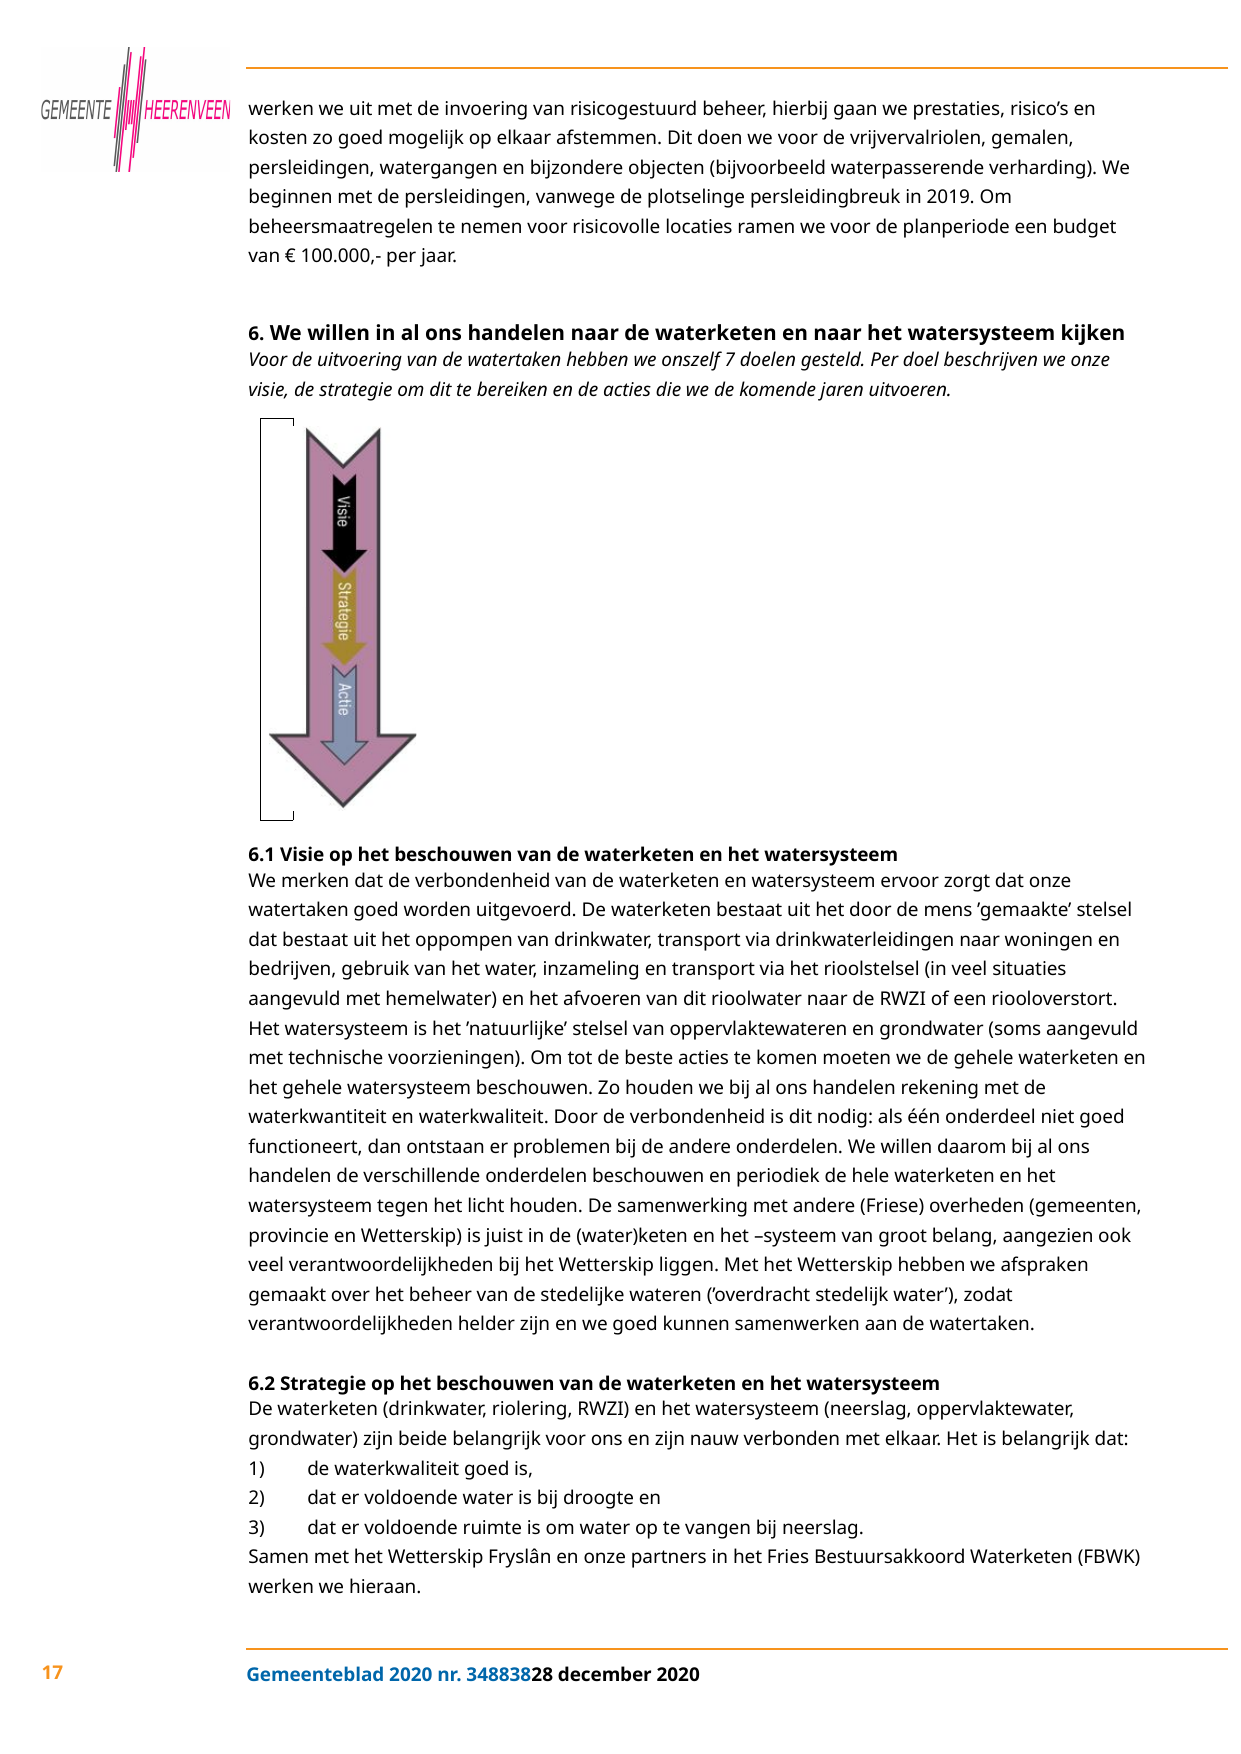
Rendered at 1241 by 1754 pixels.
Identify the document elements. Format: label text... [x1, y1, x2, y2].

list dat er voldoende ruimte is om water op te vangen bij neerslag. [248, 1514, 1152, 1539]
list dat er voldoende water is bij droogte en [248, 1484, 1152, 1510]
list de waterkwaliteit goed is, [248, 1455, 1152, 1480]
picture [41, 47, 231, 172]
text 6.1 Visie op het beschouwen van de waterketen en het watersysteem [248, 841, 1152, 867]
text We merken dat de verbondenheid van de waterketen en watersysteem ervoor zorgt dat onze watertaken goed worden uitgevoerd. De waterketen bestaat uit het door de mens ’gemaakte’ stelsel dat bestaat uit het oppompen van drinkwater, transport via drinkwaterleidingen naar woningen en bedrijven, gebruik van het water, inzameling en transport via het rioolstelsel (in veel situaties aangevuld met hemelwater) en het afvoeren van dit rioolwater naar de RWZI of een riooloverstort. Het watersysteem is het ’natuurlijke’ stelsel van oppervlaktewateren en grondwater (soms aangevuld met technische voorzieningen). Om tot de beste acties te komen moeten we de gehele waterketen en het gehele watersysteem beschouwen. Zo houden we bij al ons handelen rekening met de waterkwantiteit en waterkwaliteit. Door de verbondenheid is dit nodig: als één onderdeel niet goed functioneert, dan ontstaan er problemen bij de andere onderdelen. We willen daarom bij al ons handelen de verschillende onderdelen beschouwen en periodiek de hele waterketen en het watersysteem tegen het licht houden. De samenwerking met andere (Friese) overheden (gemeenten, provincie en Wetterskip) is juist in de (water)keten en het –systeem van groot belang, aangezien ook veel verantwoordelijkheden bij het Wetterskip liggen. Met het Wetterskip hebben we afspraken gemaakt over het beheer van de stedelijke wateren (’overdracht stedelijk water’), zodat verantwoordelijkheden helder zijn en we goed kunnen samenwerken aan de watertaken. [248, 867, 1152, 1336]
text werken we uit met de invoering van risicogestuurd beheer, hierbij gaan we prestaties, risico’s en kosten zo goed mogelijk op elkaar afstemmen. Dit doen we voor de vrijvervalriolen, gemalen, persleidingen, watergangen en bijzondere objecten (bijvoorbeeld waterpasserende verharding). We beginnen met de persleidingen, vanwege de plotselinge persleidingbreuk in 2019. Om beheersmaatregelen te nemen voor risicovolle locaties ramen we voor de planperiode een budget van € 100.000,- per jaar. [248, 95, 1152, 268]
text 6. We willen in al ons handelen naar de waterketen en naar het watersysteem kijken [248, 318, 1152, 346]
text 6.2 Strategie op het beschouwen van de waterketen en het watersysteem [248, 1370, 1152, 1396]
text De waterketen (drinkwater, riolering, RWZI) en het watersysteem (neerslag, oppervlaktewater, grondwater) zijn beide belangrijk voor ons en zijn nauw verbonden met elkaar. Het is belangrijk dat: [248, 1396, 1152, 1451]
text Voor de uitvoering van de watertaken hebben we onszelf 7 doelen gesteld. Per doel beschrijven we onze visie, de strategie om dit te bereiken en de acties die we de komende jaren uitvoeren. [248, 346, 1152, 402]
picture [268, 426, 417, 811]
text Samen met het Wetterskip Fryslân en onze partners in het Fries Bestuursakkoord Waterketen (FBWK) werken we hieraan. [248, 1543, 1152, 1599]
